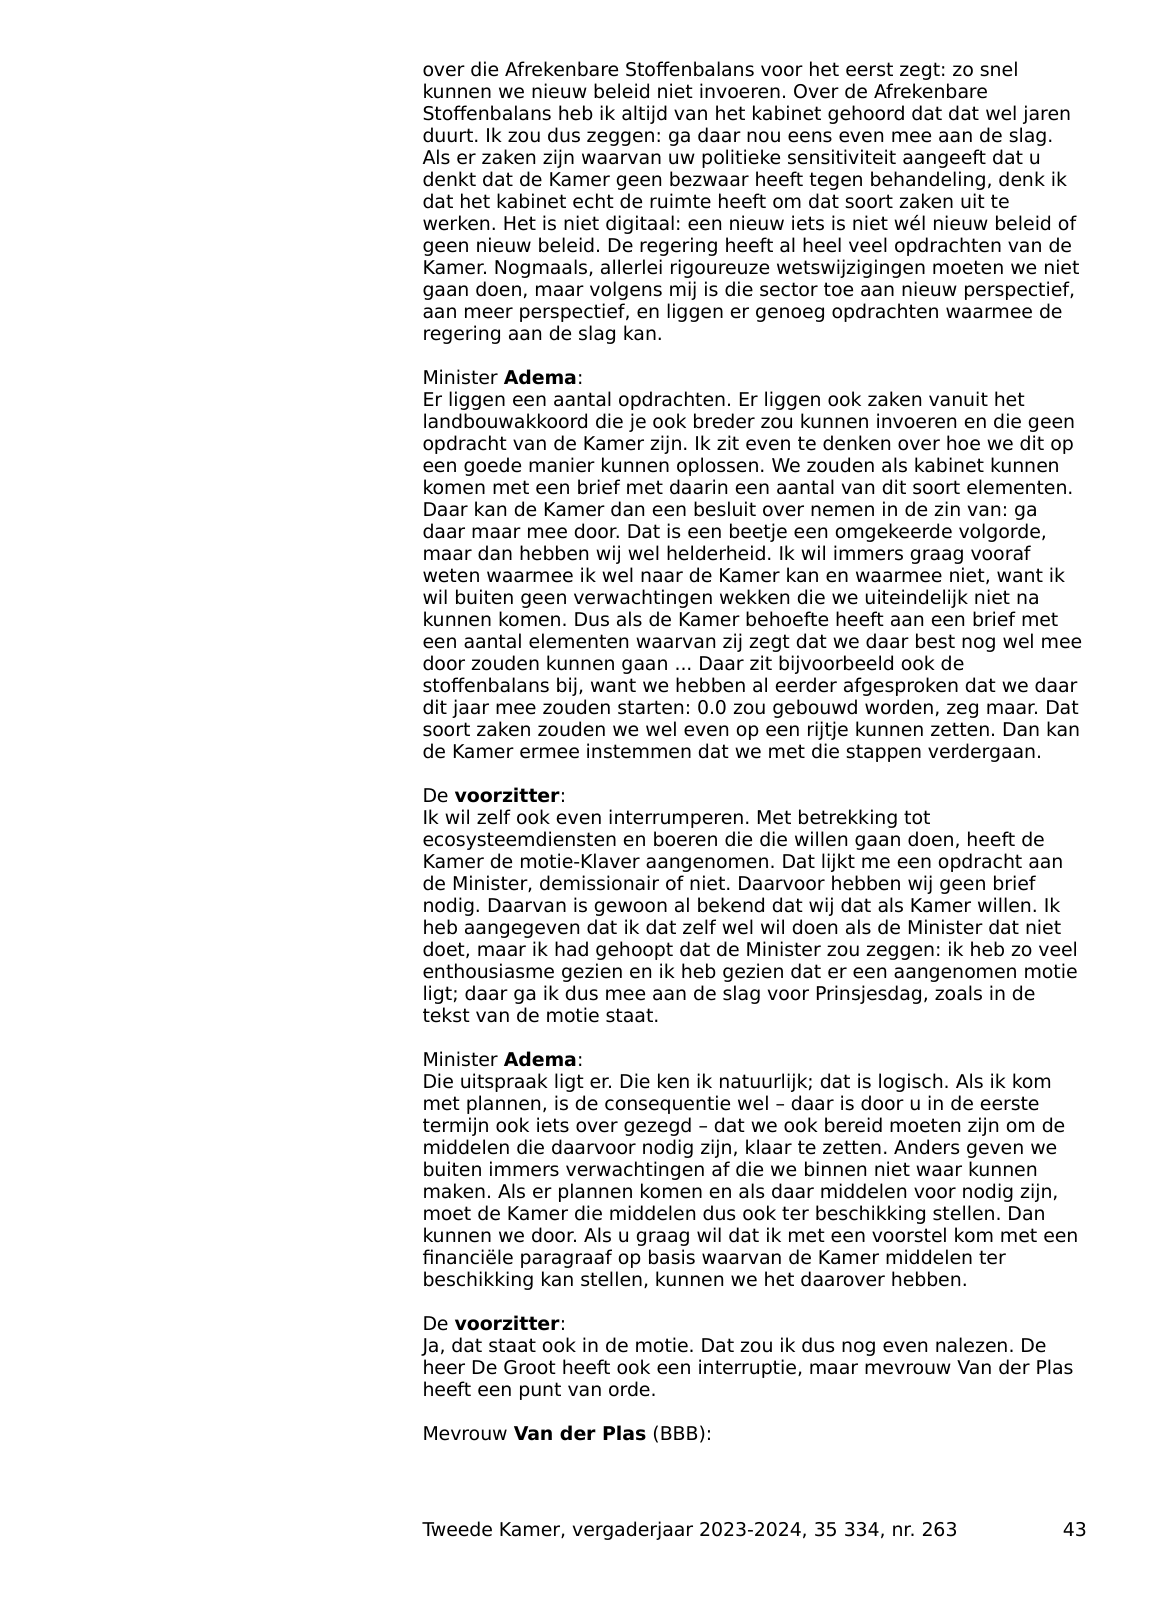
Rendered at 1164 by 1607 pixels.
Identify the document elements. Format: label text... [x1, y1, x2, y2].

text De voorzitter: [422, 1313, 1087, 1335]
text De voorzitter: [422, 785, 1087, 807]
text Minister Adema: [422, 367, 1087, 389]
text Die uitspraak ligt er. Die ken ik natuurlijk; dat is logisch. Als ik kom met plannen, is de consequentie wel – daar is door u in de eerste termijn ook iets over gezegd – dat we ook bereid moeten zijn om de middelen die daarvoor nodig zijn, klaar te zetten. Anders geven we buiten immers verwachtingen af die we binnen niet waar kunnen maken. Als er plannen komen en als daar middelen voor nodig zijn, moet de Kamer die middelen dus ook ter beschikking stellen. Dan kunnen we door. Als u graag wil dat ik met een voorstel kom met een financiële paragraaf op basis waarvan de Kamer middelen ter beschikking kan stellen, kunnen we het daarover hebben. [422, 1071, 1087, 1291]
text Ja, dat staat ook in de motie. Dat zou ik dus nog even nalezen. De heer De Groot heeft ook een interruptie, maar mevrouw Van der Plas heeft een punt van orde. [422, 1335, 1087, 1401]
text Ik wil zelf ook even interrumperen. Met betrekking tot ecosysteemdiensten en boeren die die willen gaan doen, heeft de Kamer de motie-Klaver aangenomen. Dat lijkt me een opdracht aan de Minister, demissionair of niet. Daarvoor hebben wij geen brief nodig. Daarvan is gewoon al bekend dat wij dat als Kamer willen. Ik heb aangegeven dat ik dat zelf wel wil doen als de Minister dat niet doet, maar ik had gehoopt dat de Minister zou zeggen: ik heb zo veel enthousiasme gezien en ik heb gezien dat er een aangenomen motie ligt; daar ga ik dus mee aan de slag voor Prinsjesdag, zoals in de tekst van de motie staat. [422, 807, 1087, 1027]
text Mevrouw Van der Plas (BBB): [422, 1423, 1087, 1445]
text Er liggen een aantal opdrachten. Er liggen ook zaken vanuit het landbouwakkoord die je ook breder zou kunnen invoeren en die geen opdracht van de Kamer zijn. Ik zit even te denken over hoe we dit op een goede manier kunnen oplossen. We zouden als kabinet kunnen komen met een brief met daarin een aantal van dit soort elementen. Daar kan de Kamer dan een besluit over nemen in de zin van: ga daar maar mee door. Dat is een beetje een omgekeerde volgorde, maar dan hebben wij wel helderheid. Ik wil immers graag vooraf weten waarmee ik wel naar de Kamer kan en waarmee niet, want ik wil buiten geen verwachtingen wekken die we uiteindelijk niet na kunnen komen. Dus als de Kamer behoefte heeft aan een brief met een aantal elementen waarvan zij zegt dat we daar best nog wel mee door zouden kunnen gaan ... Daar zit bijvoorbeeld ook de stoffenbalans bij, want we hebben al eerder afgesproken dat we daar dit jaar mee zouden starten: 0.0 zou gebouwd worden, zeg maar. Dat soort zaken zouden we wel even op een rijtje kunnen zetten. Dan kan de Kamer ermee instemmen dat we met die stappen verdergaan. [422, 389, 1087, 763]
text over die Afrekenbare Stoffenbalans voor het eerst zegt: zo snel kunnen we nieuw beleid niet invoeren. Over de Afrekenbare Stoffenbalans heb ik altijd van het kabinet gehoord dat dat wel jaren duurt. Ik zou dus zeggen: ga daar nou eens even mee aan de slag. Als er zaken zijn waarvan uw politieke sensitiviteit aangeeft dat u denkt dat de Kamer geen bezwaar heeft tegen behandeling, denk ik dat het kabinet echt de ruimte heeft om dat soort zaken uit te werken. Het is niet digitaal: een nieuw iets is niet wél nieuw beleid of geen nieuw beleid. De regering heeft al heel veel opdrachten van de Kamer. Nogmaals, allerlei rigoureuze wetswijzigingen moeten we niet gaan doen, maar volgens mij is die sector toe aan nieuw perspectief, aan meer perspectief, en liggen er genoeg opdrachten waarmee de regering aan de slag kan. [422, 59, 1087, 345]
text Minister Adema: [422, 1049, 1087, 1071]
